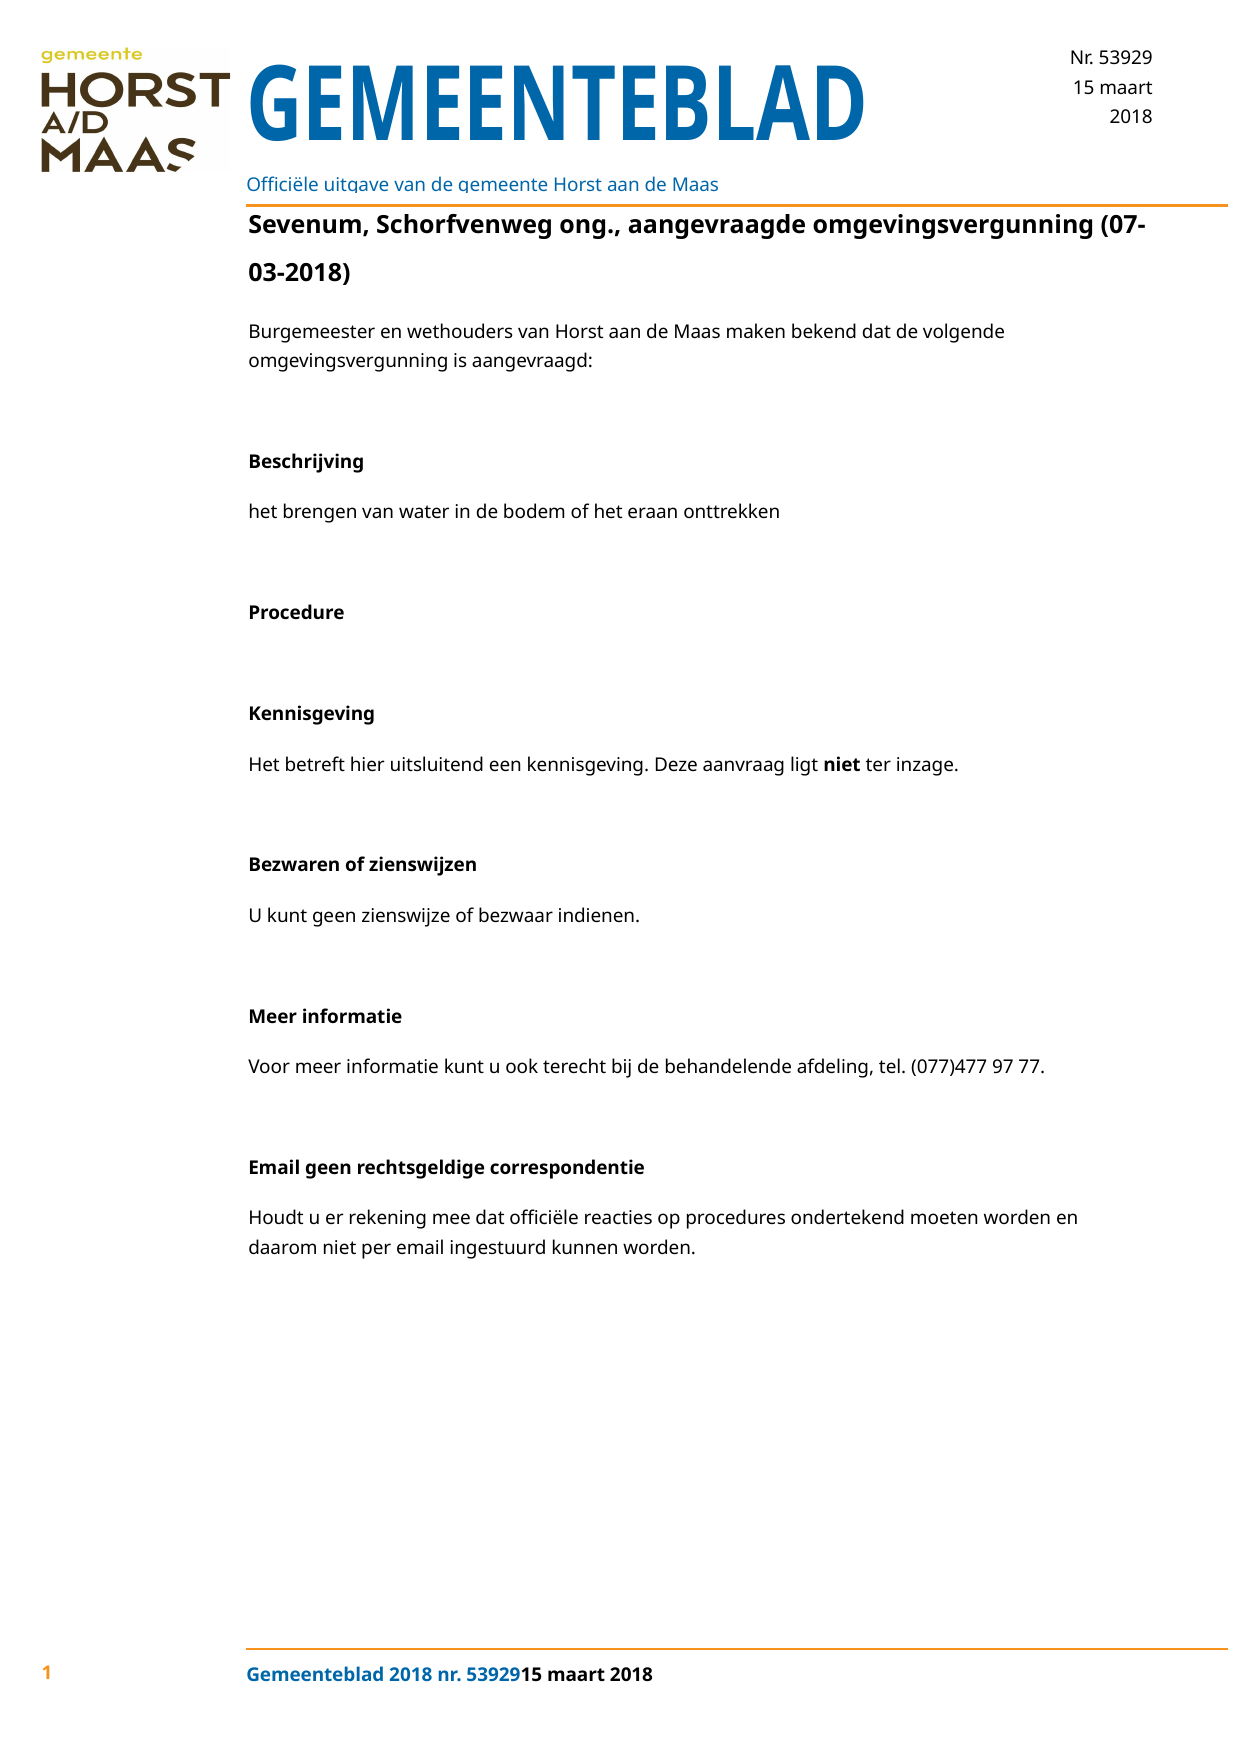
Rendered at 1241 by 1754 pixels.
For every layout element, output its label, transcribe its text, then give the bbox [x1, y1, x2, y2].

text Procedure [248, 599, 1152, 625]
text U kunt geen zienswijze of bezwaar indienen. [248, 902, 1152, 928]
text het brengen van water in de bodem of het eraan onttrekken [248, 499, 1152, 524]
text Houdt u er rekening mee dat officiële reacties op procedures ondertekend moeten worden en daarom niet per email ingestuurd kunnen worden. [248, 1204, 1152, 1260]
text Meer informatie [248, 1003, 1152, 1029]
text Het betreft hier uitsluitend een kennisgeving. Deze aanvraag ligt niet ter inzage. [248, 751, 1152, 777]
text Beschrijving [248, 448, 1152, 474]
text Kennisgeving [248, 700, 1152, 726]
picture [41, 47, 231, 172]
text Bezwaren of zienswijzen [248, 852, 1152, 877]
text Sevenum, Schorfvenweg ong., aangevraagde omgevingsvergunning (07-03-2018) [248, 207, 1152, 288]
text Burgemeester en wethouders van Horst aan de Maas maken bekend dat de volgende omgevingsvergunning is aangevraagd: [248, 318, 1152, 373]
text Email geen rechtsgeldige correspondentie [248, 1154, 1152, 1180]
text Voor meer informatie kunt u ook terecht bij de behandelende afdeling, tel. (077)477 97 77. [248, 1053, 1152, 1079]
